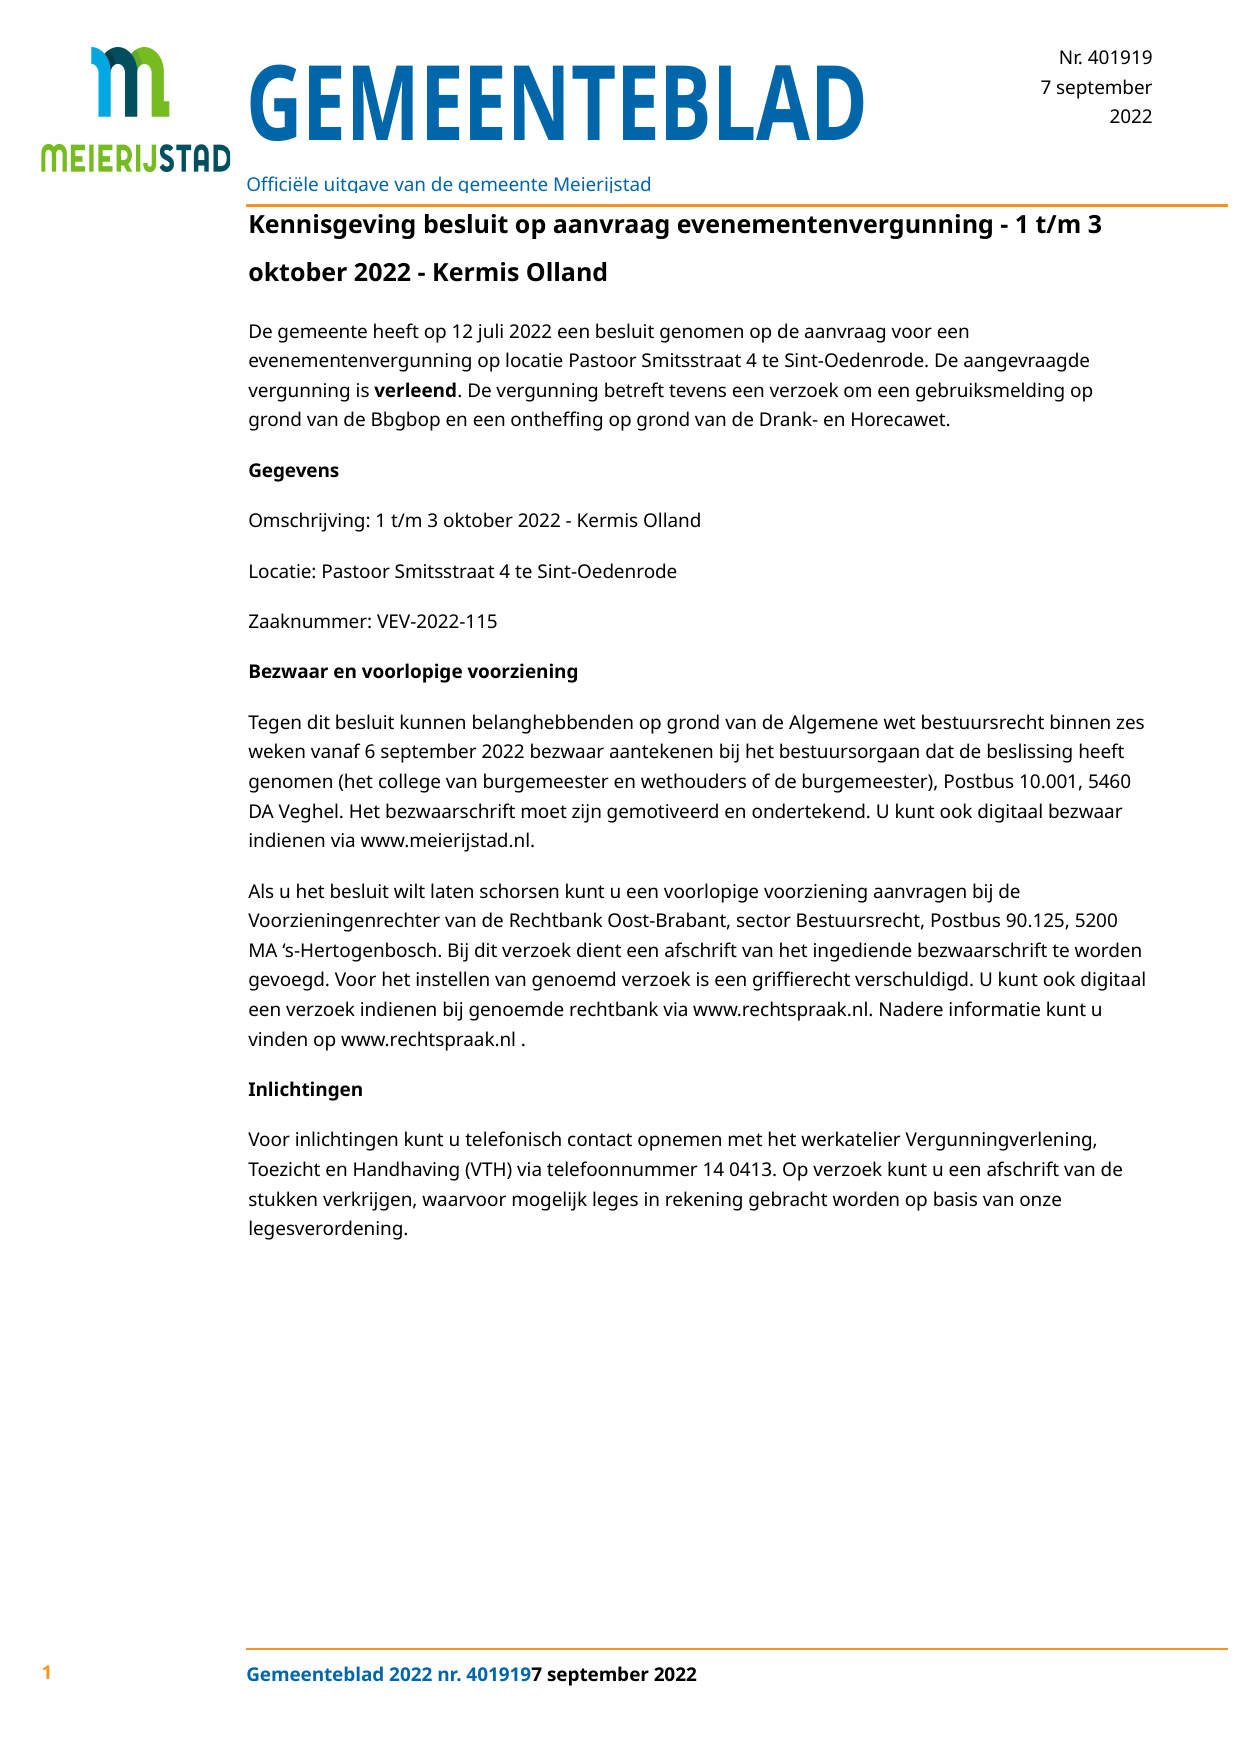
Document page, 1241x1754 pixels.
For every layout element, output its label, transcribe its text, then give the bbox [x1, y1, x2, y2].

text Tegen dit besluit kunnen belanghebbenden op grond van de Algemene wet bestuursrecht binnen zes weken vanaf 6 september 2022 bezwaar aantekenen bij het bestuursorgaan dat de beslissing heeft genomen (het college van burgemeester en wethouders of de burgemeester), Postbus 10.001, 5460 DA Veghel. Het bezwaarschrift moet zijn gemotiveerd en ondertekend. U kunt ook digitaal bezwaar indienen via www.meierijstad.nl. [248, 709, 1152, 853]
text Voor inlichtingen kunt u telefonisch contact opnemen met het werkatelier Vergunningverlening, Toezicht en Handhaving (VTH) via telefoonnummer 14 0413. Op verzoek kunt u een afschrift van de stukken verkrijgen, waarvoor mogelijk leges in rekening gebracht worden op basis van onze legesverordening. [248, 1127, 1152, 1241]
text Zaaknummer: VEV-2022-115 [248, 608, 1152, 634]
text Omschrijving: 1 t/m 3 oktober 2022 - Kermis Olland [248, 507, 1152, 533]
text De gemeente heeft op 12 juli 2022 een besluit genomen op de aanvraag voor een evenementenvergunning op locatie Pastoor Smitsstraat 4 te Sint-Oedenrode. De aangevraagde vergunning is verleend. De vergunning betreft tevens een verzoek om een gebruiksmelding op grond van de Bbgbop en een ontheffing op grond van de Drank- en Horecawet. [248, 318, 1152, 432]
text Bezwaar en voorlopige voorziening [248, 659, 1152, 684]
text Inlichtingen [248, 1076, 1152, 1102]
text Gegevens [248, 457, 1152, 483]
text Locatie: Pastoor Smitsstraat 4 te Sint-Oedenrode [248, 558, 1152, 584]
picture [41, 47, 231, 172]
text Als u het besluit wilt laten schorsen kunt u een voorlopige voorziening aanvragen bij de Voorzieningenrechter van de Rechtbank Oost-Brabant, sector Bestuursrecht, Postbus 90.125, 5200 MA ‘s-Hertogenbosch. Bij dit verzoek dient een afschrift van het ingediende bezwaarschrift te worden gevoegd. Voor het instellen van genoemd verzoek is een griffierecht verschuldigd. U kunt ook digitaal een verzoek indienen bij genoemde rechtbank via www.rechtspraak.nl. Nadere informatie kunt u vinden op www.rechtspraak.nl . [248, 878, 1152, 1052]
text Kennisgeving besluit op aanvraag evenementenvergunning - 1 t/m 3 oktober 2022 - Kermis Olland [248, 207, 1152, 288]
